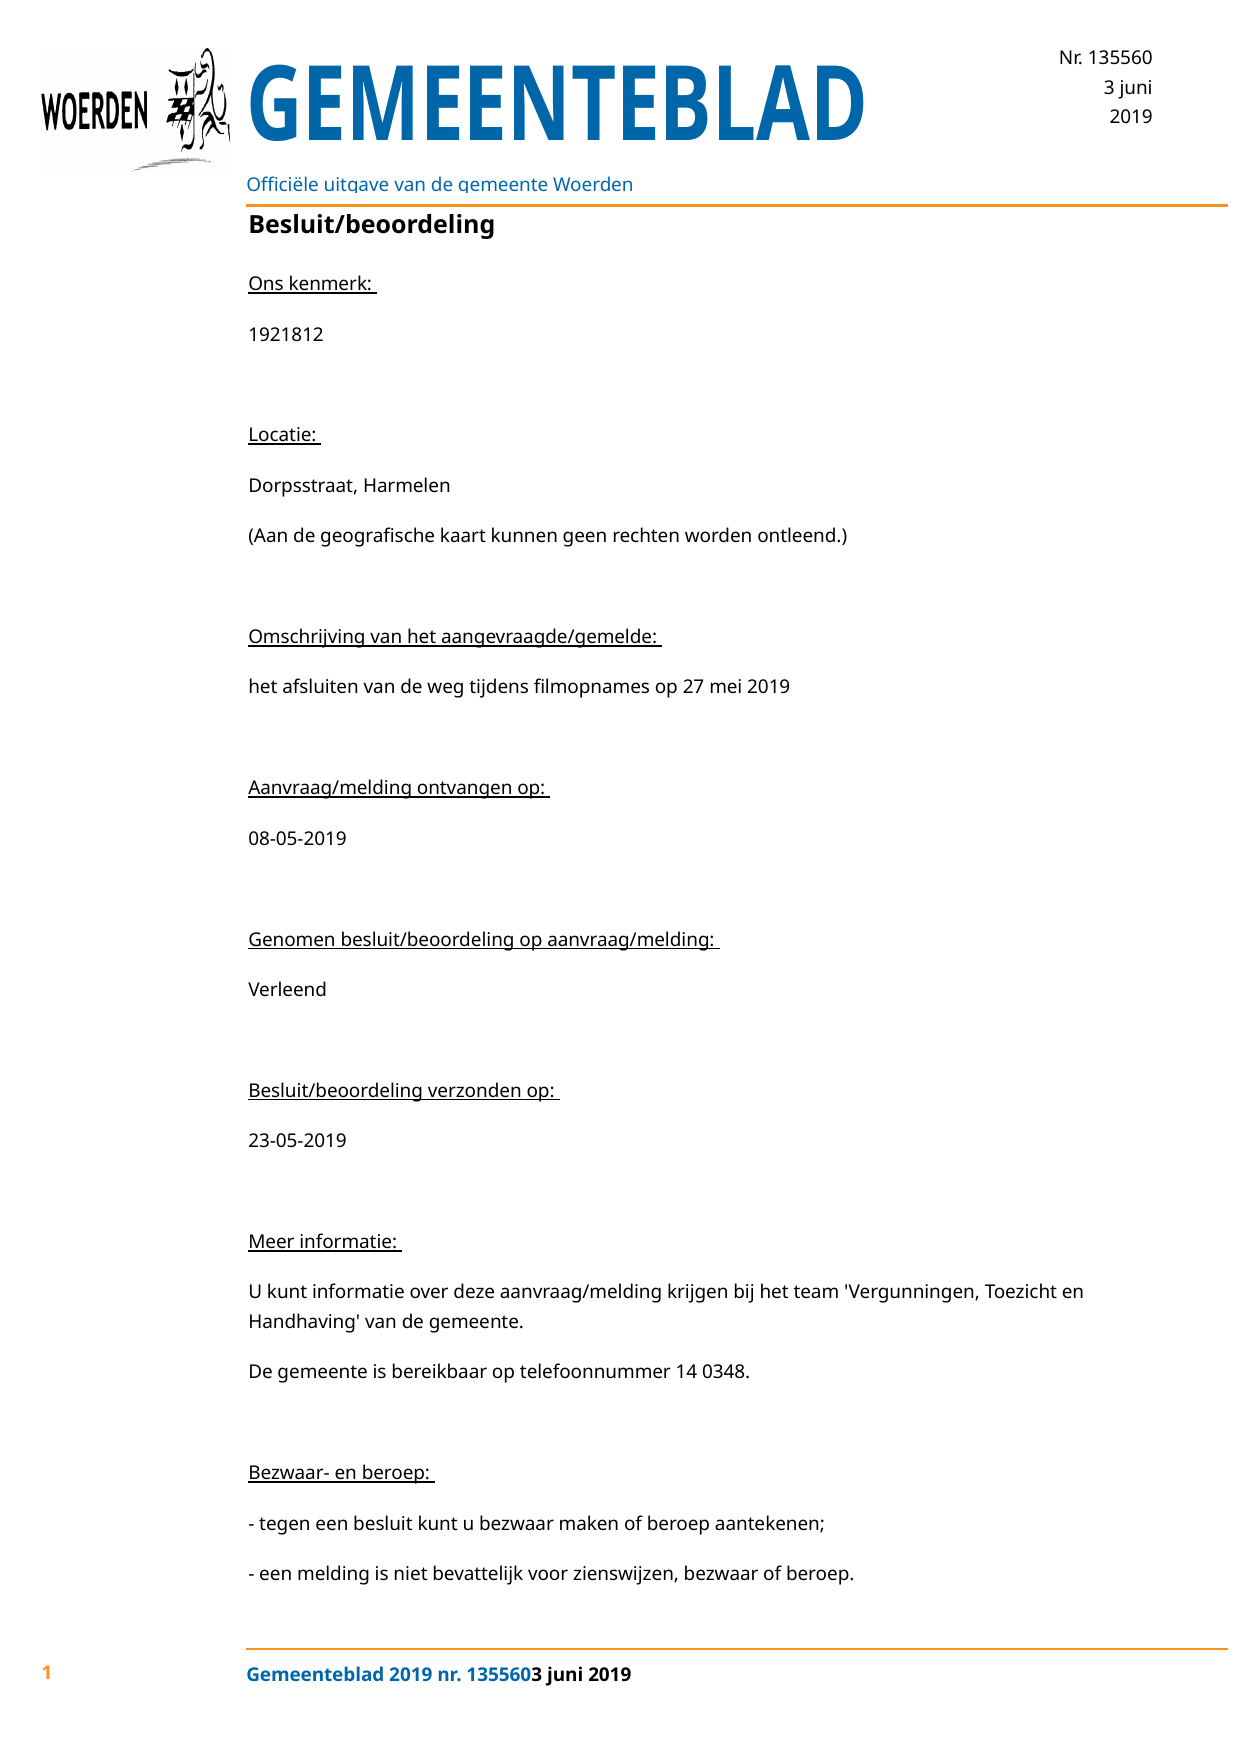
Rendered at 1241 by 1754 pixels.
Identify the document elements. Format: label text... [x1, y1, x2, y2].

text Genomen besluit/beoordeling op aanvraag/melding: [248, 926, 1152, 951]
text De gemeente is bereikbaar op telefoonnummer 14 0348. [248, 1359, 1152, 1384]
text - een melding is niet bevattelijk voor zienswijzen, bezwaar of beroep. [248, 1560, 1152, 1586]
text (Aan de geografische kaart kunnen geen rechten worden ontleend.) [248, 522, 1152, 548]
text Ons kenmerk: [248, 270, 1152, 296]
text 08-05-2019 [248, 825, 1152, 851]
picture [41, 47, 231, 172]
text Omschrijving van het aangevraagde/gemelde: [248, 623, 1152, 649]
text Dorpsstraat, Harmelen [248, 472, 1152, 498]
text Besluit/beoordeling verzonden op: [248, 1077, 1152, 1103]
text het afsluiten van de weg tijdens filmopnames op 27 mei 2019 [248, 674, 1152, 699]
text Aanvraag/melding ontvangen op: [248, 774, 1152, 800]
text Locatie: [248, 422, 1152, 447]
text 23-05-2019 [248, 1127, 1152, 1153]
text Meer informatie: [248, 1228, 1152, 1254]
text - tegen een besluit kunt u bezwaar maken of beroep aantekenen; [248, 1510, 1152, 1536]
text 1921812 [248, 321, 1152, 346]
text U kunt informatie over deze aanvraag/melding krijgen bij het team 'Vergunningen, Toezicht en Handhaving' van de gemeente. [248, 1279, 1152, 1334]
text Bezwaar- en beroep: [248, 1459, 1152, 1485]
text Besluit/beoordeling [248, 207, 1152, 241]
text Verleend [248, 976, 1152, 1002]
